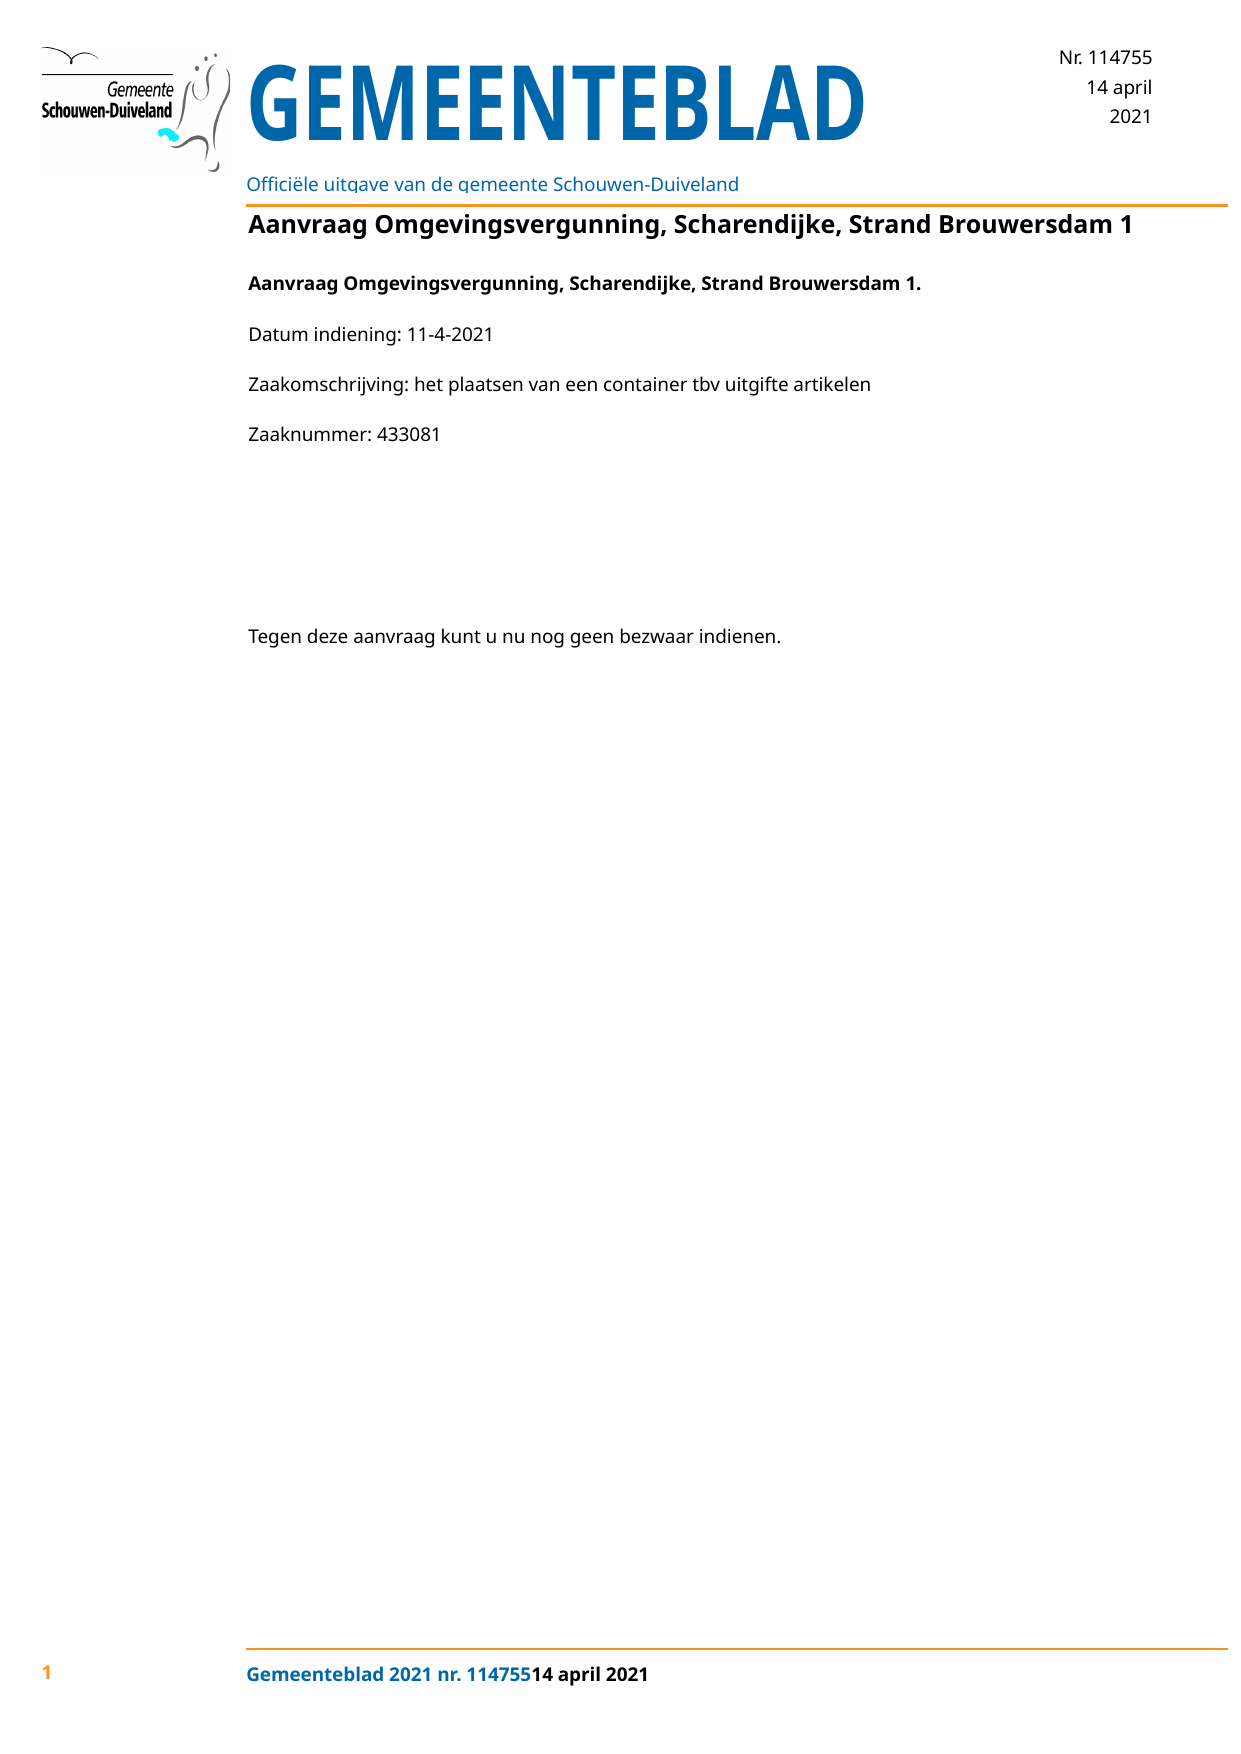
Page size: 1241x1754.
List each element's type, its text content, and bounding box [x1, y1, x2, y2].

text Zaaknummer: 433081 [248, 422, 1152, 447]
text Aanvraag Omgevingsvergunning, Scharendijke, Strand Brouwersdam 1. [248, 270, 1152, 296]
text Zaakomschrijving: het plaatsen van een container tbv uitgifte artikelen [248, 371, 1152, 397]
text Tegen deze aanvraag kunt u nu nog geen bezwaar indienen. [248, 623, 1152, 649]
picture [41, 47, 231, 172]
text Datum indiening: 11-4-2021 [248, 321, 1152, 346]
text Aanvraag Omgevingsvergunning, Scharendijke, Strand Brouwersdam 1 [248, 207, 1152, 241]
